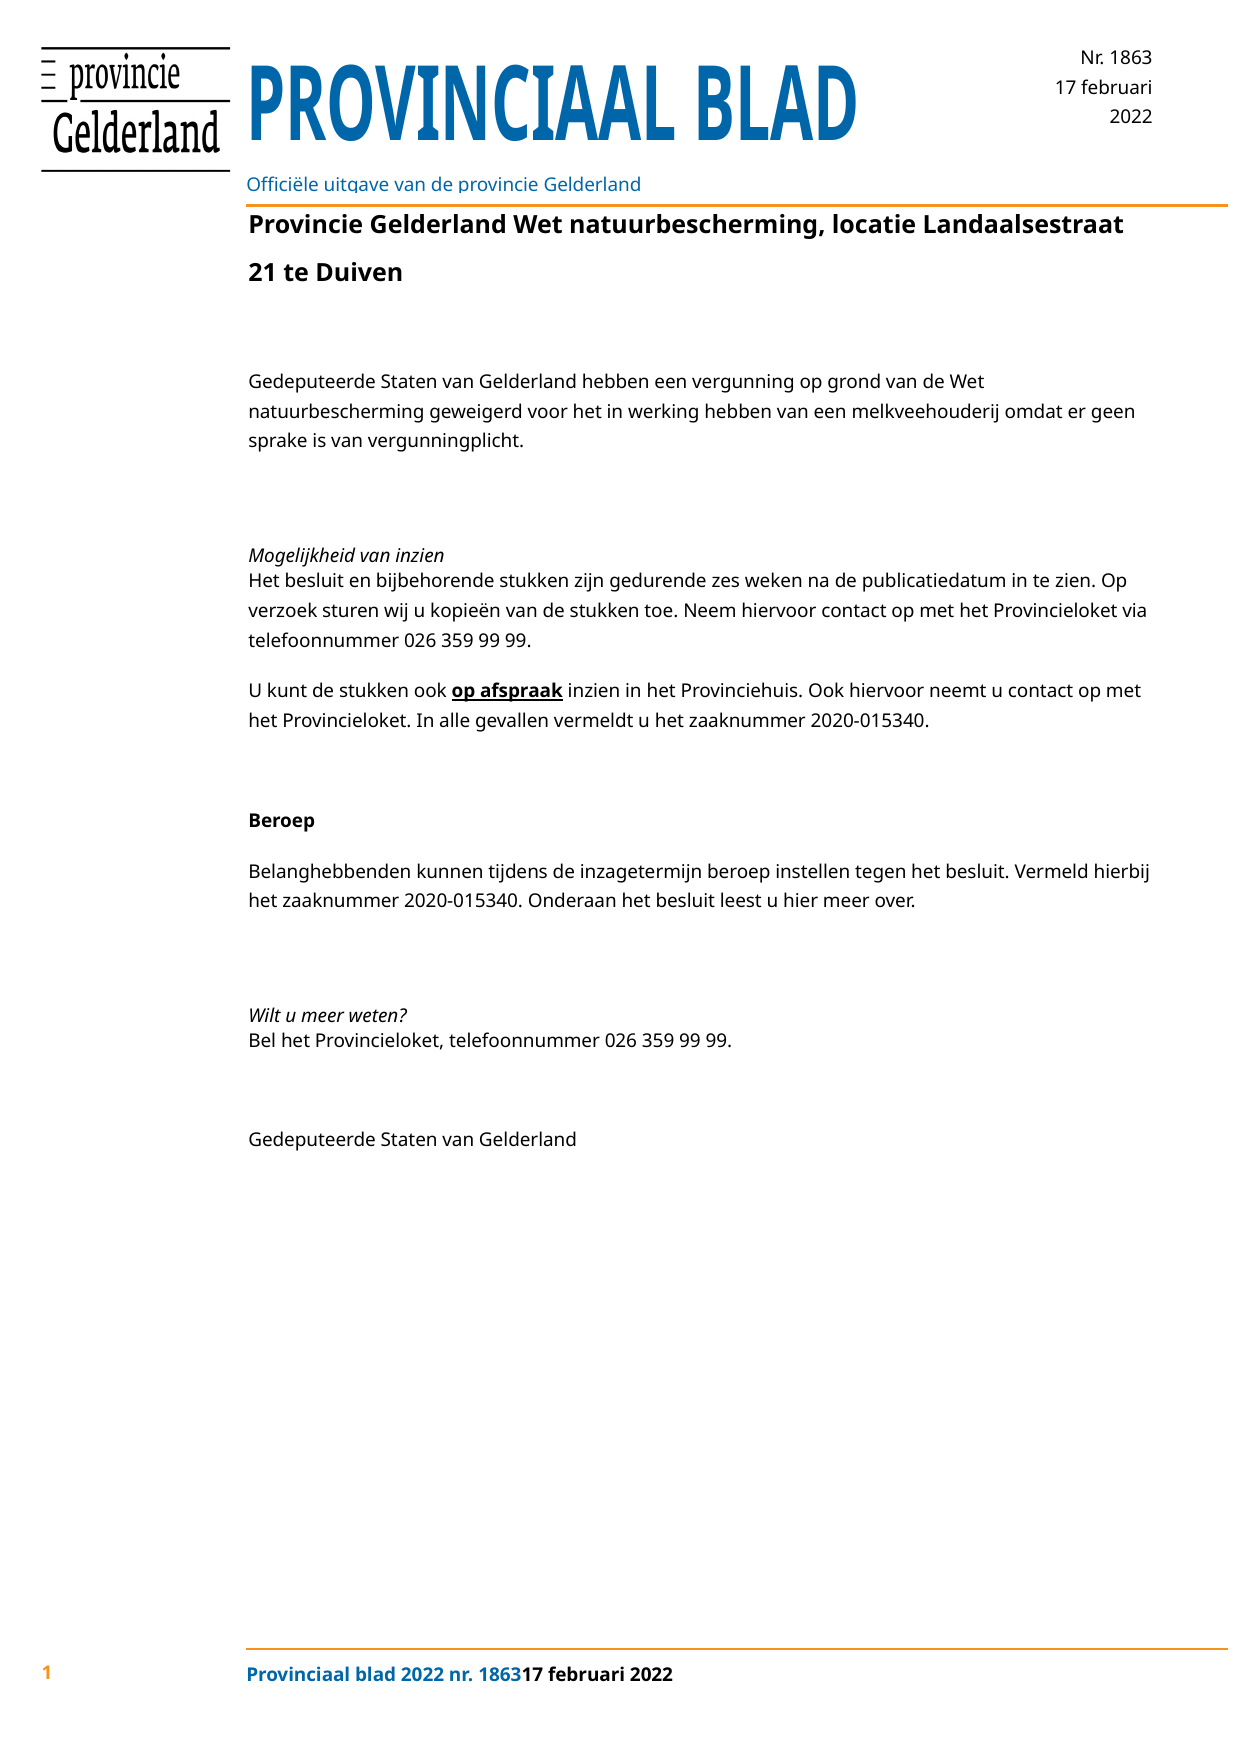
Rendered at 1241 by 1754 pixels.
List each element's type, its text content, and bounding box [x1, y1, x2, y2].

text Wilt u meer weten? [248, 1002, 1152, 1028]
text Gedeputeerde Staten van Gelderland hebben een vergunning op grond van de Wet natuurbescherming geweigerd voor het in werking hebben van een melkveehouderij omdat er geen sprake is van vergunningplicht. [248, 368, 1152, 453]
text Bel het Provincieloket, telefoonnummer 026 359 99 99. [248, 1028, 1152, 1053]
text Gedeputeerde Staten van Gelderland [248, 1126, 1152, 1152]
text Provincie Gelderland Wet natuurbescherming, locatie Landaalsestraat 21 te Duiven [248, 207, 1152, 288]
text Het besluit en bijbehorende stukken zijn gedurende zes weken na de publicatiedatum in te zien. Op verzoek sturen wij u kopieën van de stukken toe. Neem hiervoor contact op met het Provincieloket via telefoonnummer 026 359 99 99. [248, 568, 1152, 652]
picture [41, 47, 231, 172]
text Belanghebbenden kunnen tijdens de inzagetermijn beroep instellen tegen het besluit. Vermeld hierbij het zaaknummer 2020-015340. Onderaan het besluit leest u hier meer over. [248, 858, 1152, 913]
text U kunt de stukken ook op afspraak inzien in het Provinciehuis. Ook hiervoor neemt u contact op met het Provincieloket. In alle gevallen vermeldt u het zaaknummer 2020-015340. [248, 677, 1152, 732]
text Beroep [248, 808, 1152, 833]
text Mogelijkheid van inzien [248, 542, 1152, 568]
